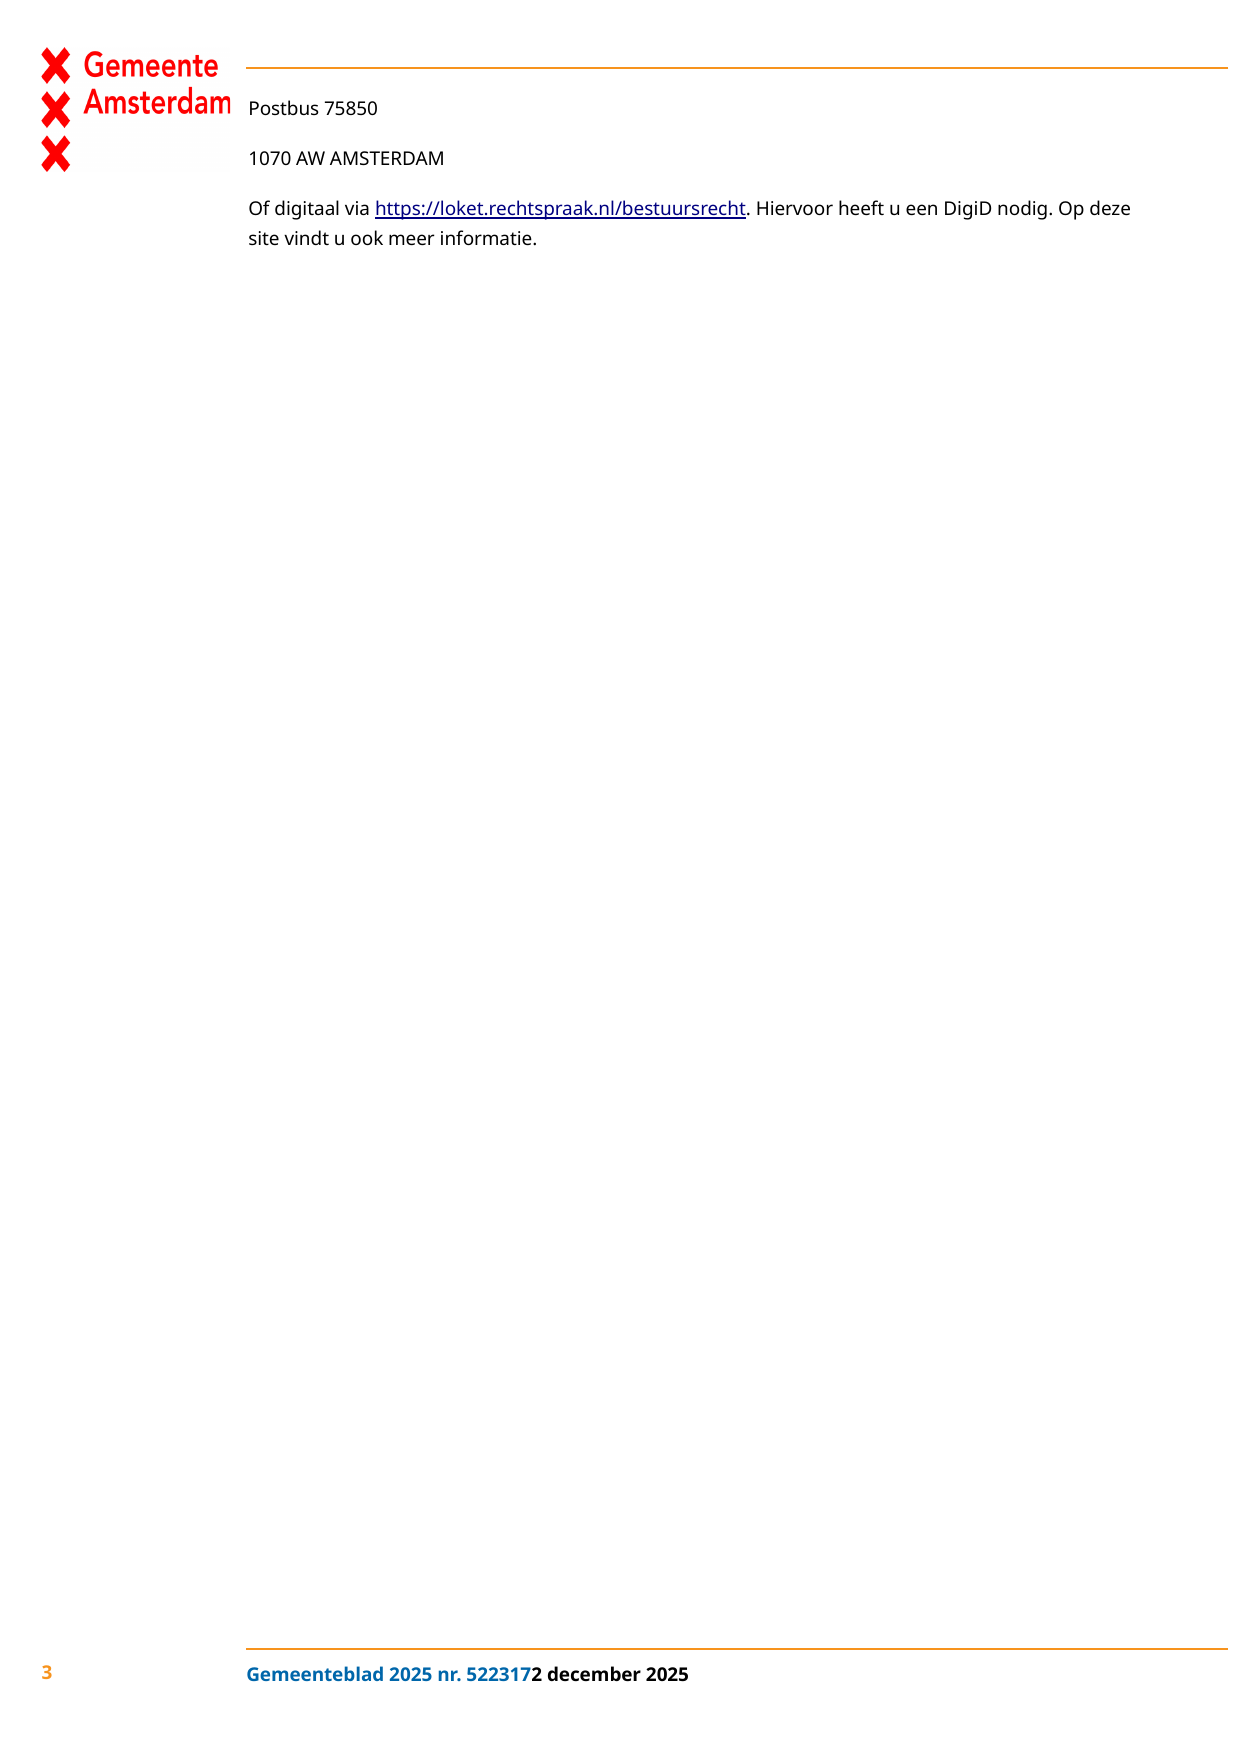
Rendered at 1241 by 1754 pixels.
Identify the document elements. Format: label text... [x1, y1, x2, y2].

text Postbus 75850 [248, 95, 1152, 121]
text 1070 AW AMSTERDAM [248, 145, 1152, 171]
picture [41, 47, 231, 172]
text Of digitaal via https://loket.rechtspraak.nl/bestuursrecht. Hiervoor heeft u een DigiD nodig. Op deze site vindt u ook meer informatie. [248, 196, 1152, 251]
